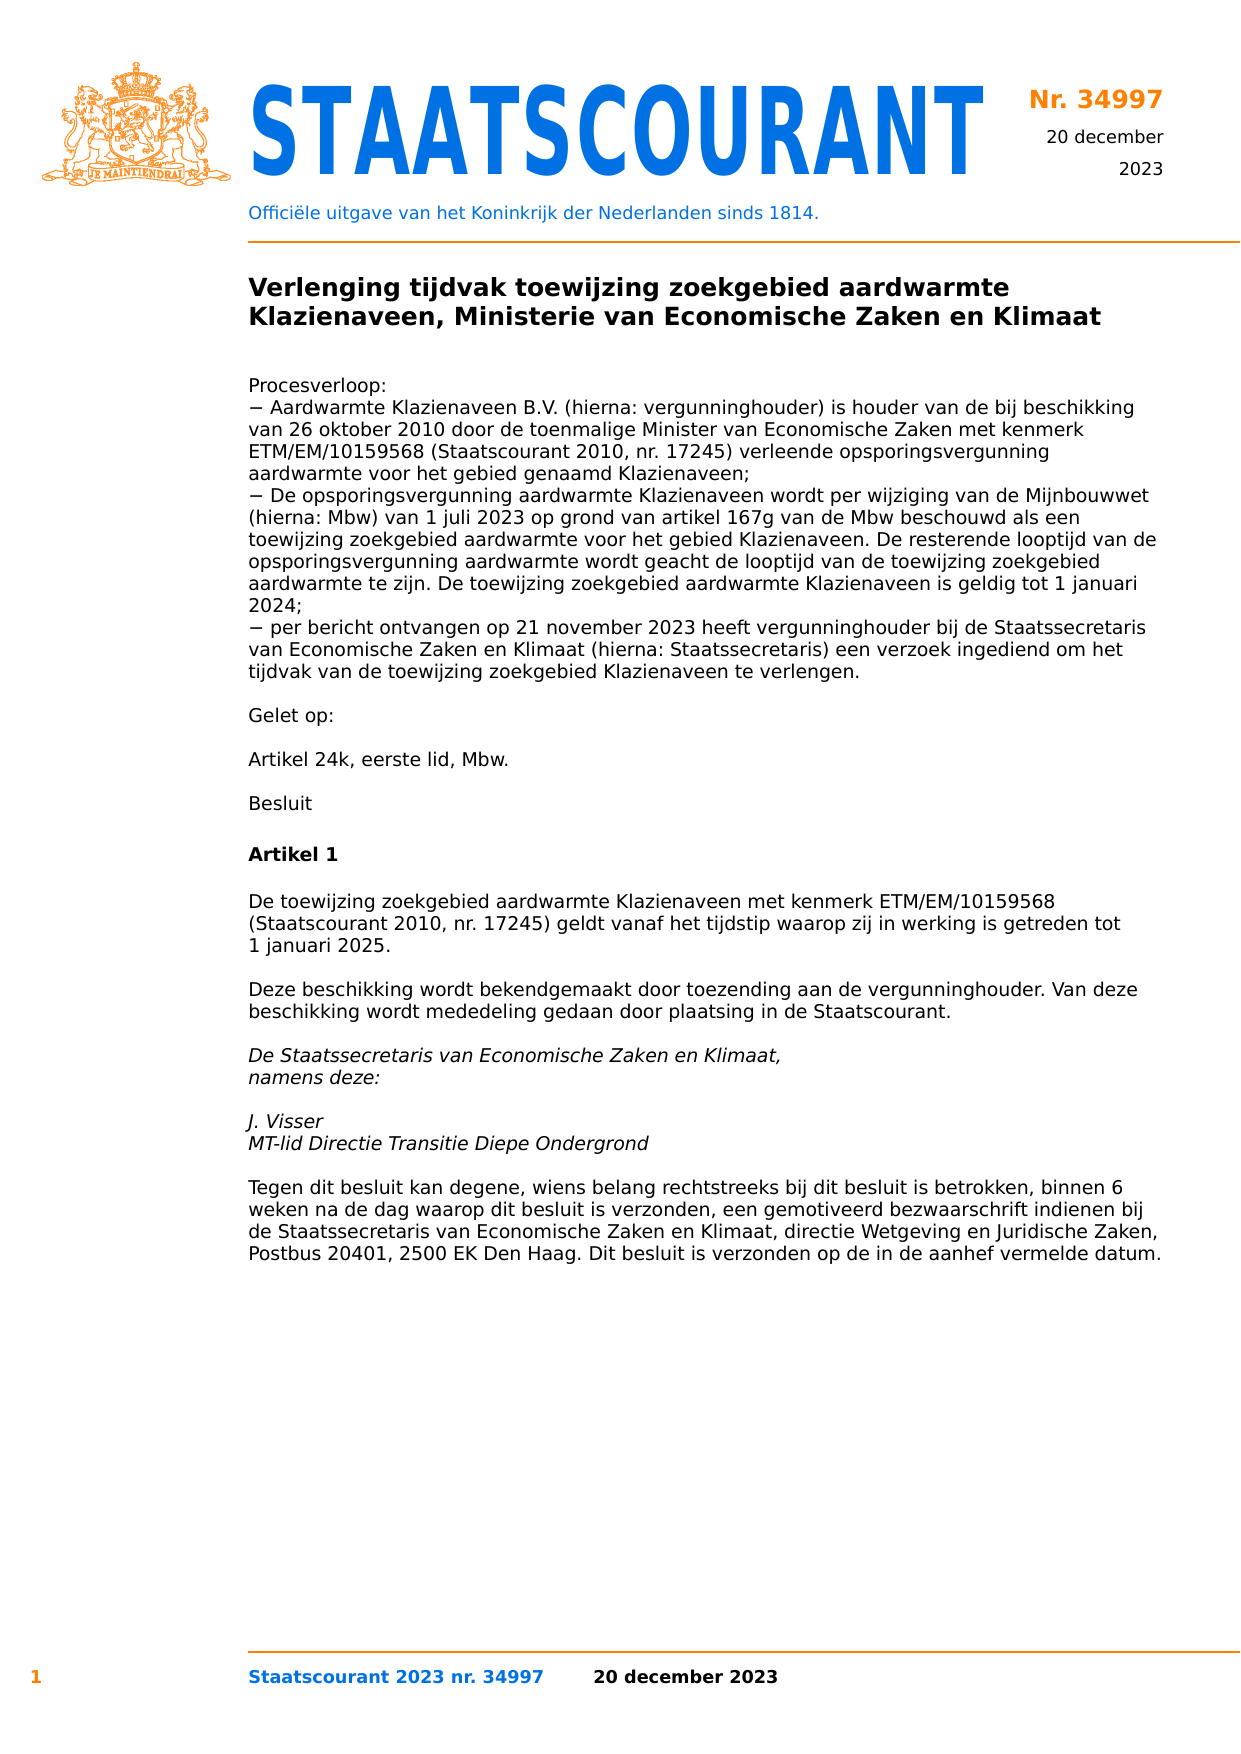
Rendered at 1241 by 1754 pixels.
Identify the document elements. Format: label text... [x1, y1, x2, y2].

table_cell 20 december [998, 121, 1240, 153]
picture [41, 62, 231, 186]
text − Aardwarmte Klazienaveen B.V. (hierna: vergunninghouder) is houder van de bij beschikking van 26 oktober 2010 door de toenmalige Minister van Economische Zaken met kenmerk ETM/EM/10159568 (Staatscourant 2010, nr. 17245) verleende opsporingsvergunning aardwarmte voor het gebied genaamd Klazienaveen; [248, 397, 1163, 485]
text Procesverloop: [248, 375, 1163, 397]
text Deze beschikking wordt bekendgemaakt door toezending aan de vergunninghouder. Van deze beschikking wordt mededeling gedaan door plaatsing in de Staatscourant. [248, 979, 1163, 1023]
table_cell Officiële uitgave van het Koninkrijk der Nederlanden sinds 1814. [248, 203, 1240, 241]
text De toewijzing zoekgebied aardwarmte Klazienaveen met kenmerk ETM/EM/10159568 (Staatscourant 2010, nr. 17245) geldt vanaf het tijdstip waarop zij in werking is getreden tot 1 januari 2025. [248, 891, 1163, 957]
text Besluit [248, 792, 1163, 814]
table_cell 2023 [998, 153, 1240, 203]
text − per bericht ontvangen op 21 november 2023 heeft vergunninghouder bij de Staatssecretaris van Economische Zaken en Klimaat (hierna: Staatssecretaris) een verzoek ingediend om het tijdvak van de toewijzing zoekgebied Klazienaveen te verlengen. [248, 617, 1163, 683]
text De Staatssecretaris van Economische Zaken en Klimaat, namens deze: J. Visser MT-lid Directie Transitie Diepe Ondergrond [248, 1045, 1163, 1155]
subtitle Verlenging tijdvak toewijzing zoekgebied aardwarmte Klazienaveen, Ministerie van Economische Zaken en Klimaat [248, 273, 1163, 331]
table_header [25, 62, 248, 241]
subtitle Artikel 1 [248, 844, 1163, 866]
text Gelet op: [248, 705, 1163, 727]
text Tegen dit besluit kan degene, wiens belang rechtstreeks bij dit besluit is betrokken, binnen 6 weken na de dag waarop dit besluit is verzonden, een gemotiveerd bezwaarschrift indienen bij de Staatssecretaris van Economische Zaken en Klimaat, directie Wetgeving en Juridische Zaken, Postbus 20401, 2500 EK Den Haag. Dit besluit is verzonden op de in de aanhef vermelde datum. [248, 1177, 1163, 1265]
text Artikel 24k, eerste lid, Mbw. [248, 748, 1163, 771]
table_header STAATSCOURANT [248, 62, 998, 203]
text − De opsporingsvergunning aardwarmte Klazienaveen wordt per wijziging van de Mijnbouwwet (hierna: Mbw) van 1 juli 2023 op grond van artikel 167g van de Mbw beschouwd als een toewijzing zoekgebied aardwarmte voor het gebied Klazienaveen. De resterende looptijd van de opsporingsvergunning aardwarmte wordt geacht de looptijd van de toewijzing zoekgebied aardwarmte te zijn. De toewijzing zoekgebied aardwarmte Klazienaveen is geldig tot 1 januari 2024; [248, 485, 1163, 617]
table_header Nr. 34997 [998, 62, 1240, 121]
